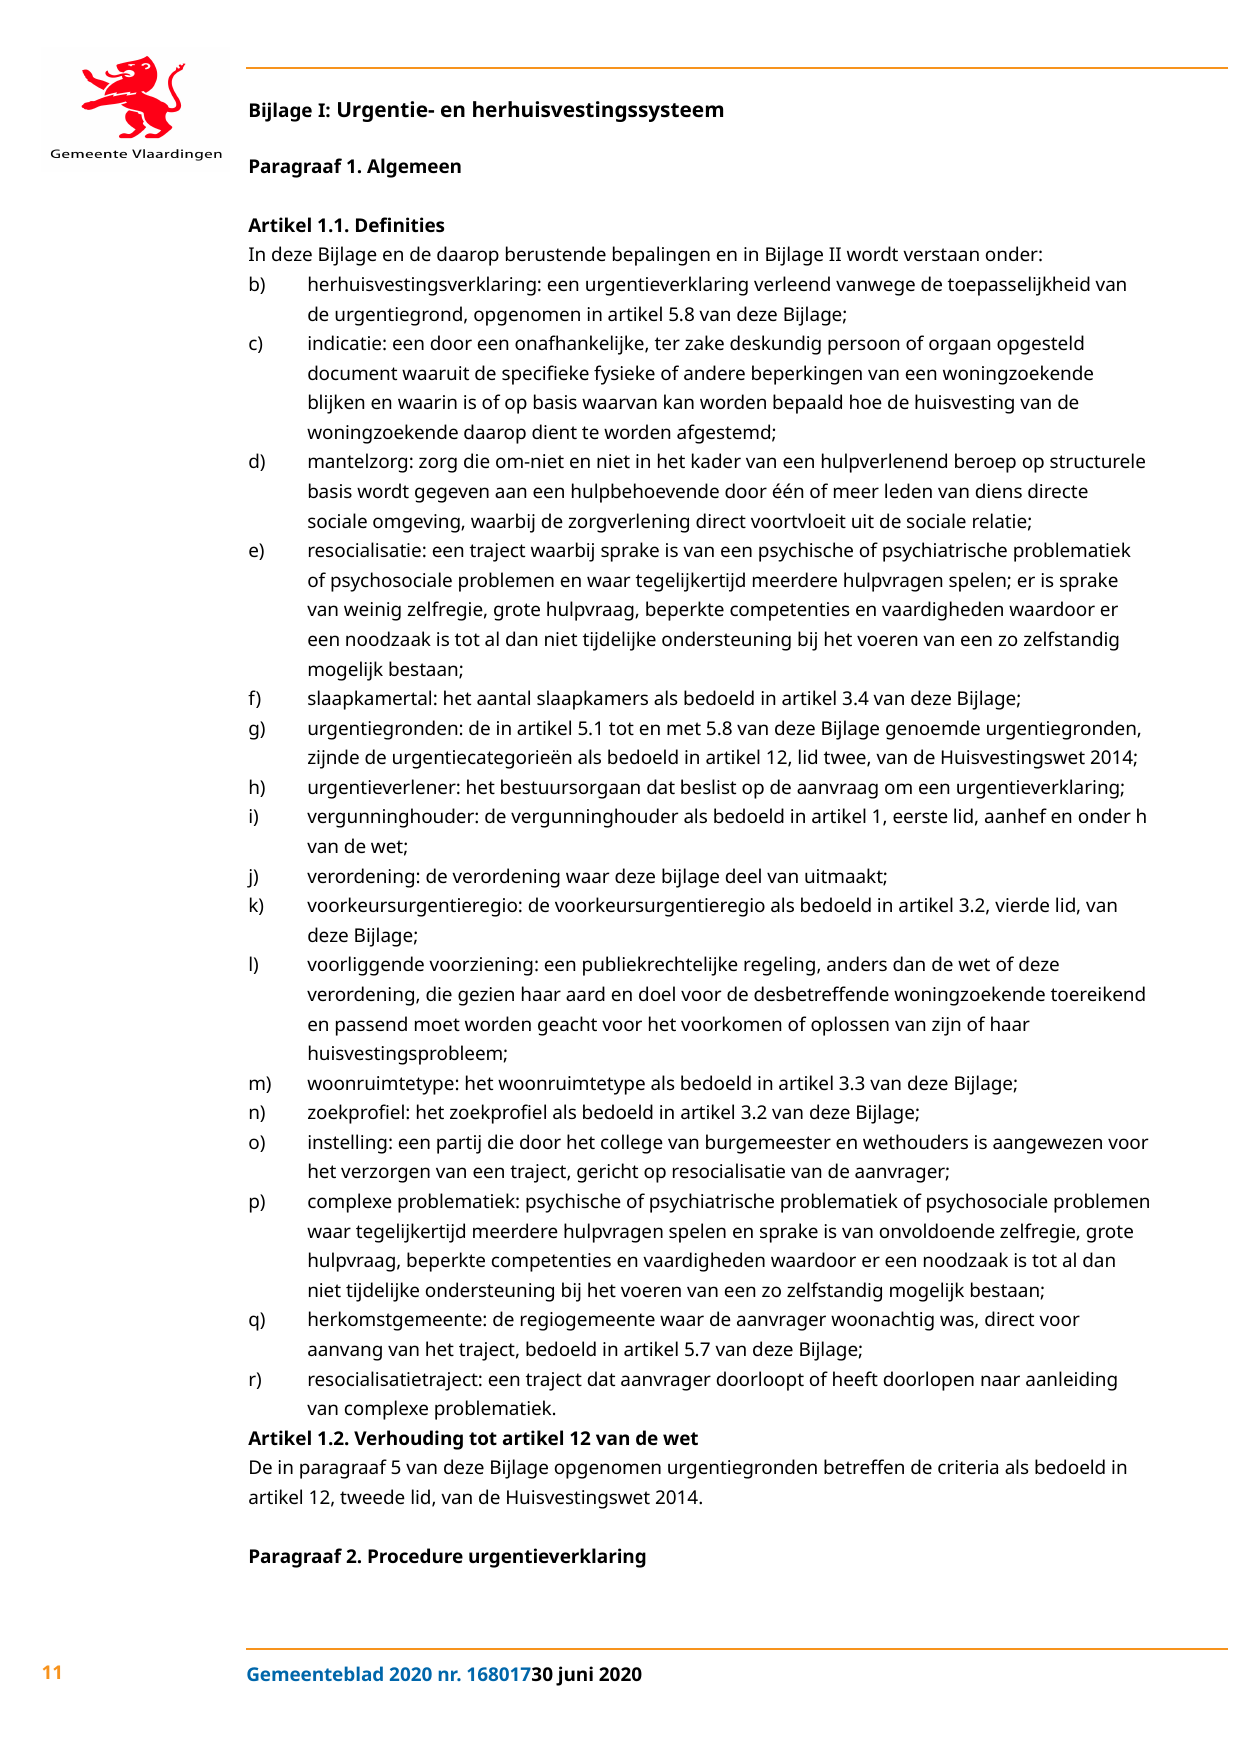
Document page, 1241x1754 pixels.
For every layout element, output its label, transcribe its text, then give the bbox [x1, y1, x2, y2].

list resocialisatietraject: een traject dat aanvrager doorloopt of heeft doorlopen naar aanleiding van complexe problematiek. [248, 1366, 1152, 1421]
list resocialisatie: een traject waarbij sprake is van een psychische of psychiatrische problematiek of psychosociale problemen en waar tegelijkertijd meerdere hulpvragen spelen; er is sprake van weinig zelfregie, grote hulpvraag, beperkte competenties en vaardigheden waardoor er een noodzaak is tot al dan niet tijdelijke ondersteuning bij het voeren van een zo zelfstandig mogelijk bestaan; [248, 537, 1152, 682]
list voorliggende voorziening: een publiekrechtelijke regeling, anders dan de wet of deze verordening, die gezien haar aard en doel voor de desbetreffende woningzoekende toereikend en passend moet worden geacht voor het voorkomen of oplossen van zijn of haar huisvestingsprobleem; [248, 952, 1152, 1066]
picture [41, 47, 231, 172]
text Artikel 1.1. Definities [248, 212, 1152, 238]
list instelling: een partij die door het college van burgemeester en wethouders is aangewezen voor het verzorgen van een traject, gericht op resocialisatie van de aanvrager; [248, 1129, 1152, 1184]
text Paragraaf 1. Algemeen [248, 153, 1152, 179]
list voorkeursurgentieregio: de voorkeursurgentieregio als bedoeld in artikel 3.2, vierde lid, van deze Bijlage; [248, 892, 1152, 948]
text Bijlage I: Urgentie- en herhuisvestingssysteem [248, 95, 1152, 123]
list zoekprofiel: het zoekprofiel als bedoeld in artikel 3.2 van deze Bijlage; [248, 1099, 1152, 1125]
list complexe problematiek: psychische of psychiatrische problematiek of psychosociale problemen waar tegelijkertijd meerdere hulpvragen spelen en sprake is van onvoldoende zelfregie, grote hulpvraag, beperkte competenties en vaardigheden waardoor er een noodzaak is tot al dan niet tijdelijke ondersteuning bij het voeren van een zo zelfstandig mogelijk bestaan; [248, 1188, 1152, 1303]
list slaapkamertal: het aantal slaapkamers als bedoeld in artikel 3.4 van deze Bijlage; [248, 685, 1152, 711]
list woonruimtetype: het woonruimtetype als bedoeld in artikel 3.3 van deze Bijlage; [248, 1070, 1152, 1096]
list verordening: de verordening waar deze bijlage deel van uitmaakt; [248, 863, 1152, 889]
list urgentieverlener: het bestuursorgaan dat beslist op de aanvraag om een urgentieverklaring; [248, 774, 1152, 800]
text In deze Bijlage en de daarop berustende bepalingen en in Bijlage II wordt verstaan onder: [248, 242, 1152, 267]
list mantelzorg: zorg die om-niet en niet in het kader van een hulpverlenend beroep op structurele basis wordt gegeven aan een hulpbehoevende door één of meer leden van diens directe sociale omgeving, waarbij de zorgverlening direct voortvloeit uit de sociale relatie; [248, 449, 1152, 534]
text De in paragraaf 5 van deze Bijlage opgenomen urgentiegronden betreffen de criteria als bedoeld in artikel 12, tweede lid, van de Huisvestingswet 2014. [248, 1454, 1152, 1510]
list vergunninghouder: de vergunninghouder als bedoeld in artikel 1, eerste lid, aanhef en onder h van de wet; [248, 804, 1152, 859]
list urgentiegronden: de in artikel 5.1 tot en met 5.8 van deze Bijlage genoemde urgentiegronden, zijnde de urgentiecategorieën als bedoeld in artikel 12, lid twee, van de Huisvestingswet 2014; [248, 715, 1152, 770]
list herhuisvestingsverklaring: een urgentieverklaring verleend vanwege de toepasselijkheid van de urgentiegrond, opgenomen in artikel 5.8 van deze Bijlage; [248, 271, 1152, 327]
list herkomstgemeente: de regiogemeente waar de aanvrager woonachtig was, direct voor aanvang van het traject, bedoeld in artikel 5.7 van deze Bijlage; [248, 1307, 1152, 1362]
text Artikel 1.2. Verhouding tot artikel 12 van de wet [248, 1425, 1152, 1451]
text Paragraaf 2. Procedure urgentieverklaring [248, 1543, 1152, 1569]
list indicatie: een door een onafhankelijke, ter zake deskundig persoon of orgaan opgesteld document waaruit de specifieke fysieke of andere beperkingen van een woningzoekende blijken en waarin is of op basis waarvan kan worden bepaald hoe de huisvesting van de woningzoekende daarop dient te worden afgestemd; [248, 330, 1152, 445]
